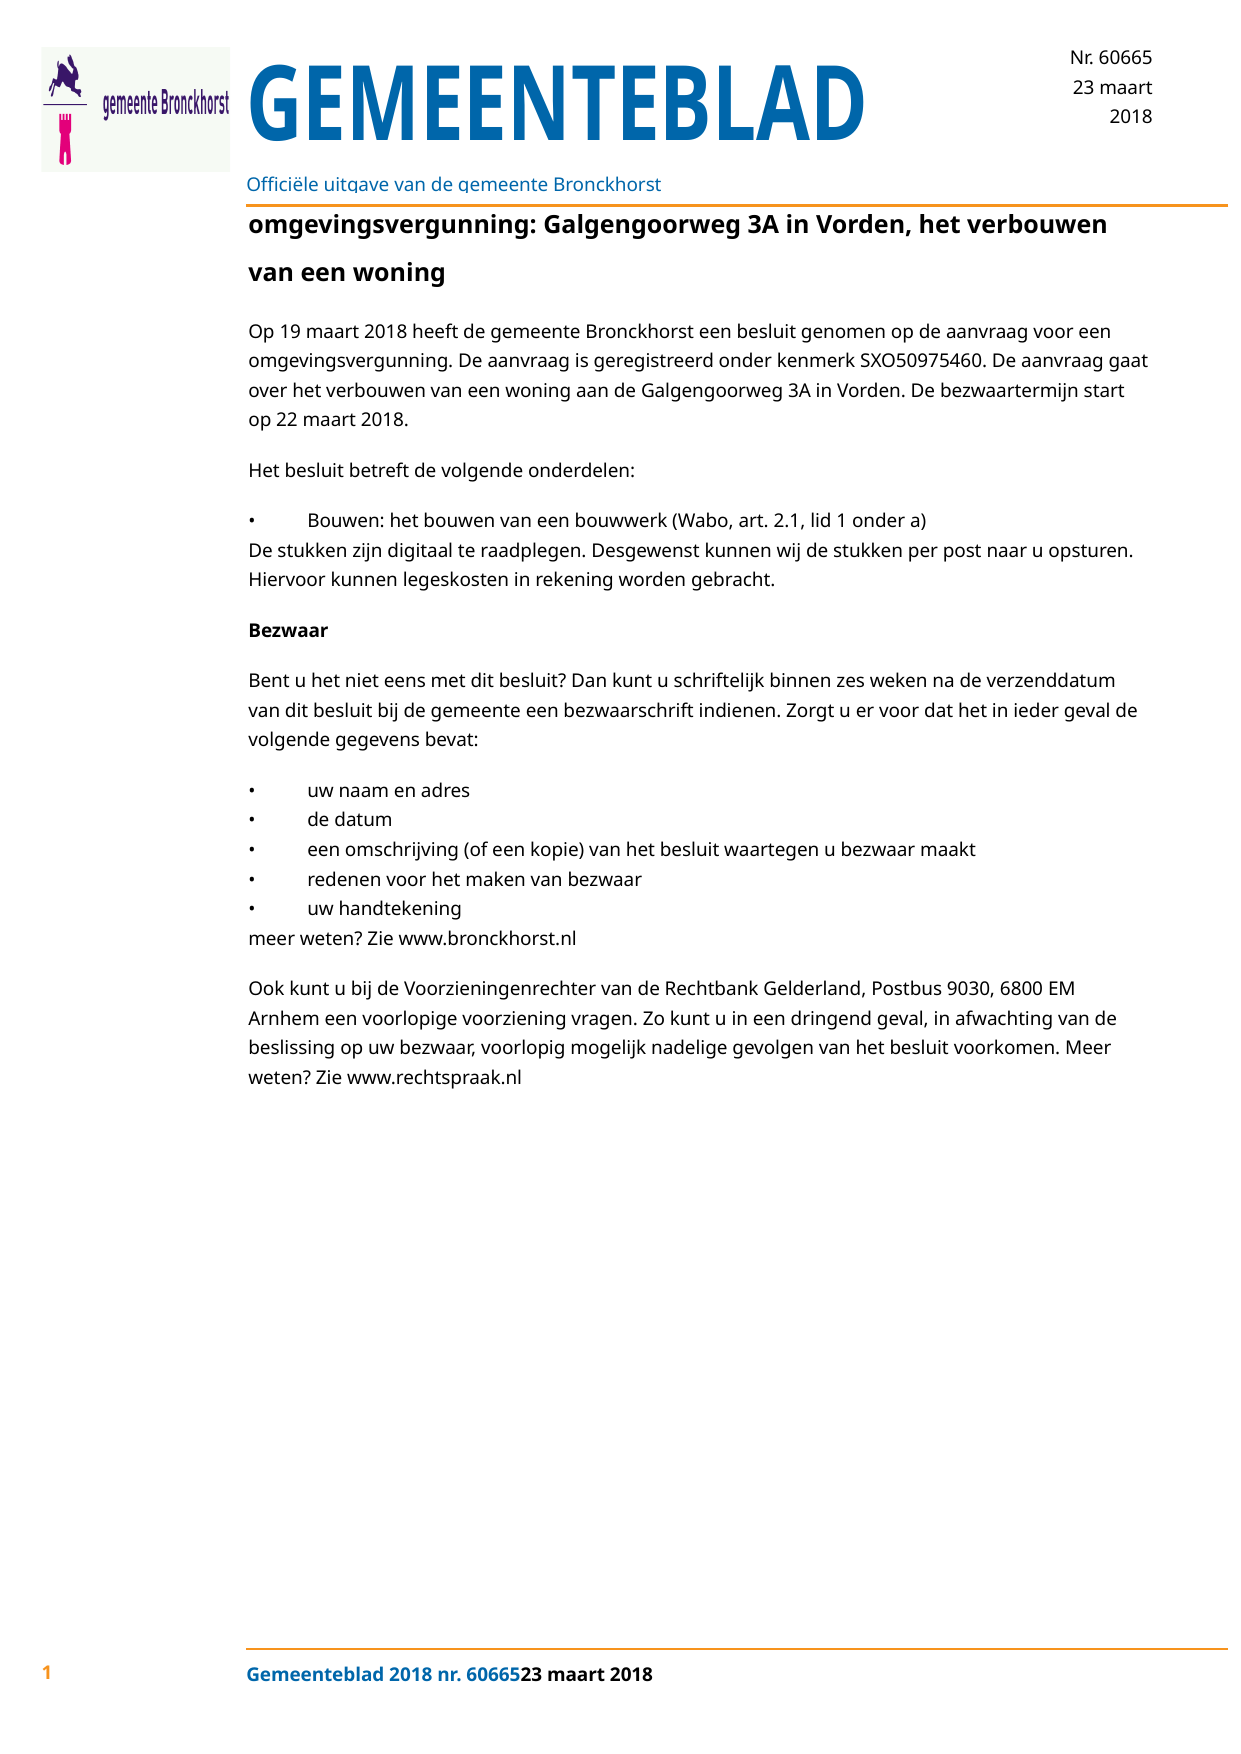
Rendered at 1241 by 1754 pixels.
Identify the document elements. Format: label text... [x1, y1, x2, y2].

list uw naam en adres [248, 777, 1152, 803]
text Bezwaar [248, 617, 1152, 643]
text meer weten? Zie www.bronckhorst.nl [248, 925, 1152, 951]
list de datum [248, 807, 1152, 832]
text omgevingsvergunning: Galgengoorweg 3A in Vorden, het verbouwen van een woning [248, 207, 1152, 288]
text Het besluit betreft de volgende onderdelen: [248, 457, 1152, 483]
list redenen voor het maken van bezwaar [248, 866, 1152, 892]
text Ook kunt u bij de Voorzieningenrechter van de Rechtbank Gelderland, Postbus 9030, 6800 EM Arnhem een voorlopige voorziening vragen. Zo kunt u in een dringend geval, in afwachting van de beslissing op uw bezwaar, voorlopig mogelijk nadelige gevolgen van het besluit voorkomen. Meer weten? Zie www.rechtspraak.nl [248, 975, 1152, 1090]
picture [41, 47, 231, 172]
list een omschrijving (of een kopie) van het besluit waartegen u bezwaar maakt [248, 836, 1152, 862]
text De stukken zijn digitaal te raadplegen. Desgewenst kunnen wij de stukken per post naar u opsturen. Hiervoor kunnen legeskosten in rekening worden gebracht. [248, 537, 1152, 592]
list Bouwen: het bouwen van een bouwwerk (Wabo, art. 2.1, lid 1 onder a) [248, 507, 1152, 533]
text Op 19 maart 2018 heeft de gemeente Bronckhorst een besluit genomen op de aanvraag voor een omgevingsvergunning. De aanvraag is geregistreerd onder kenmerk SXO50975460. De aanvraag gaat over het verbouwen van een woning aan de Galgengoorweg 3A in Vorden. De bezwaartermijn start op 22 maart 2018. [248, 318, 1152, 432]
list uw handtekening [248, 895, 1152, 921]
text Bent u het niet eens met dit besluit? Dan kunt u schriftelijk binnen zes weken na de verzenddatum van dit besluit bij de gemeente een bezwaarschrift indienen. Zorgt u er voor dat het in ieder geval de volgende gegevens bevat: [248, 667, 1152, 752]
